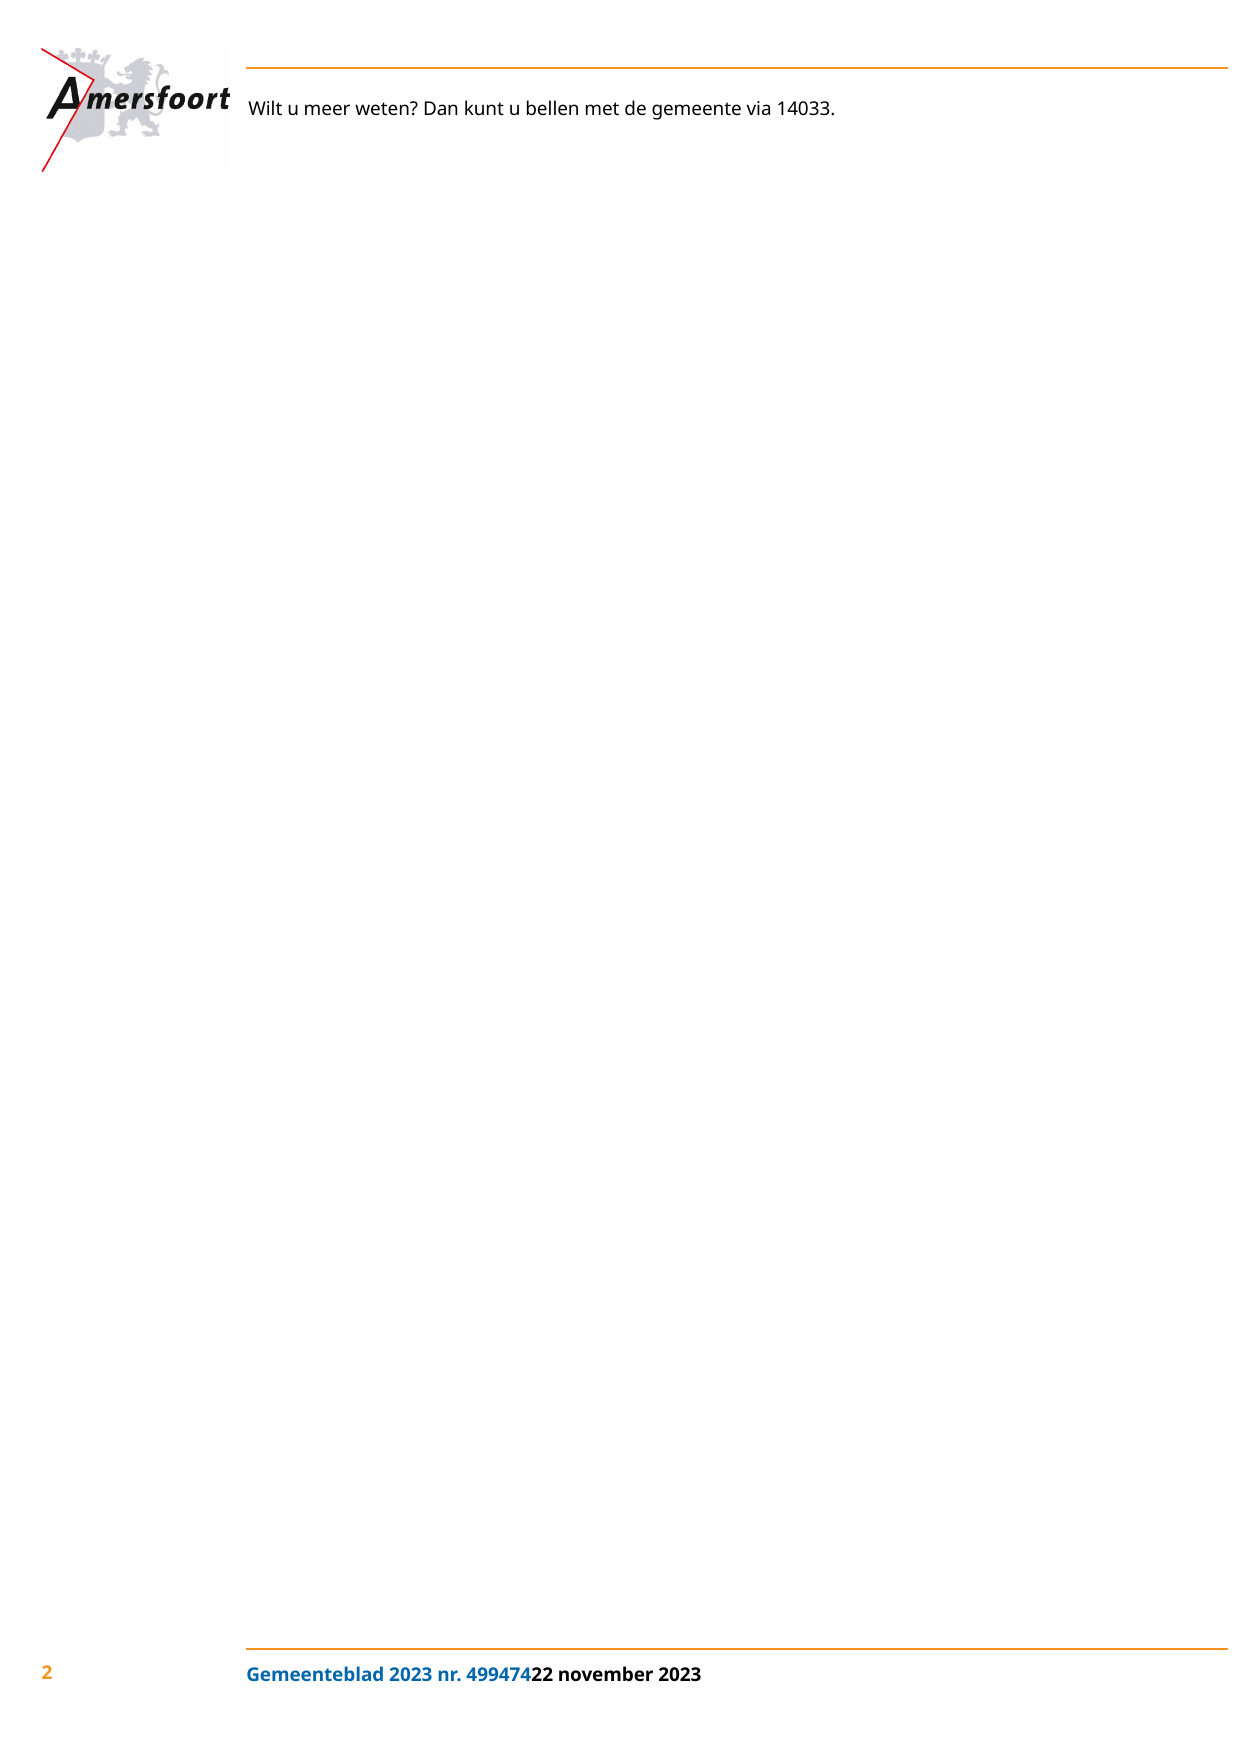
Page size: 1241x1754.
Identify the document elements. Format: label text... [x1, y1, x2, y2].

text Wilt u meer weten? Dan kunt u bellen met de gemeente via 14033. [248, 95, 1152, 121]
picture [41, 47, 231, 172]
